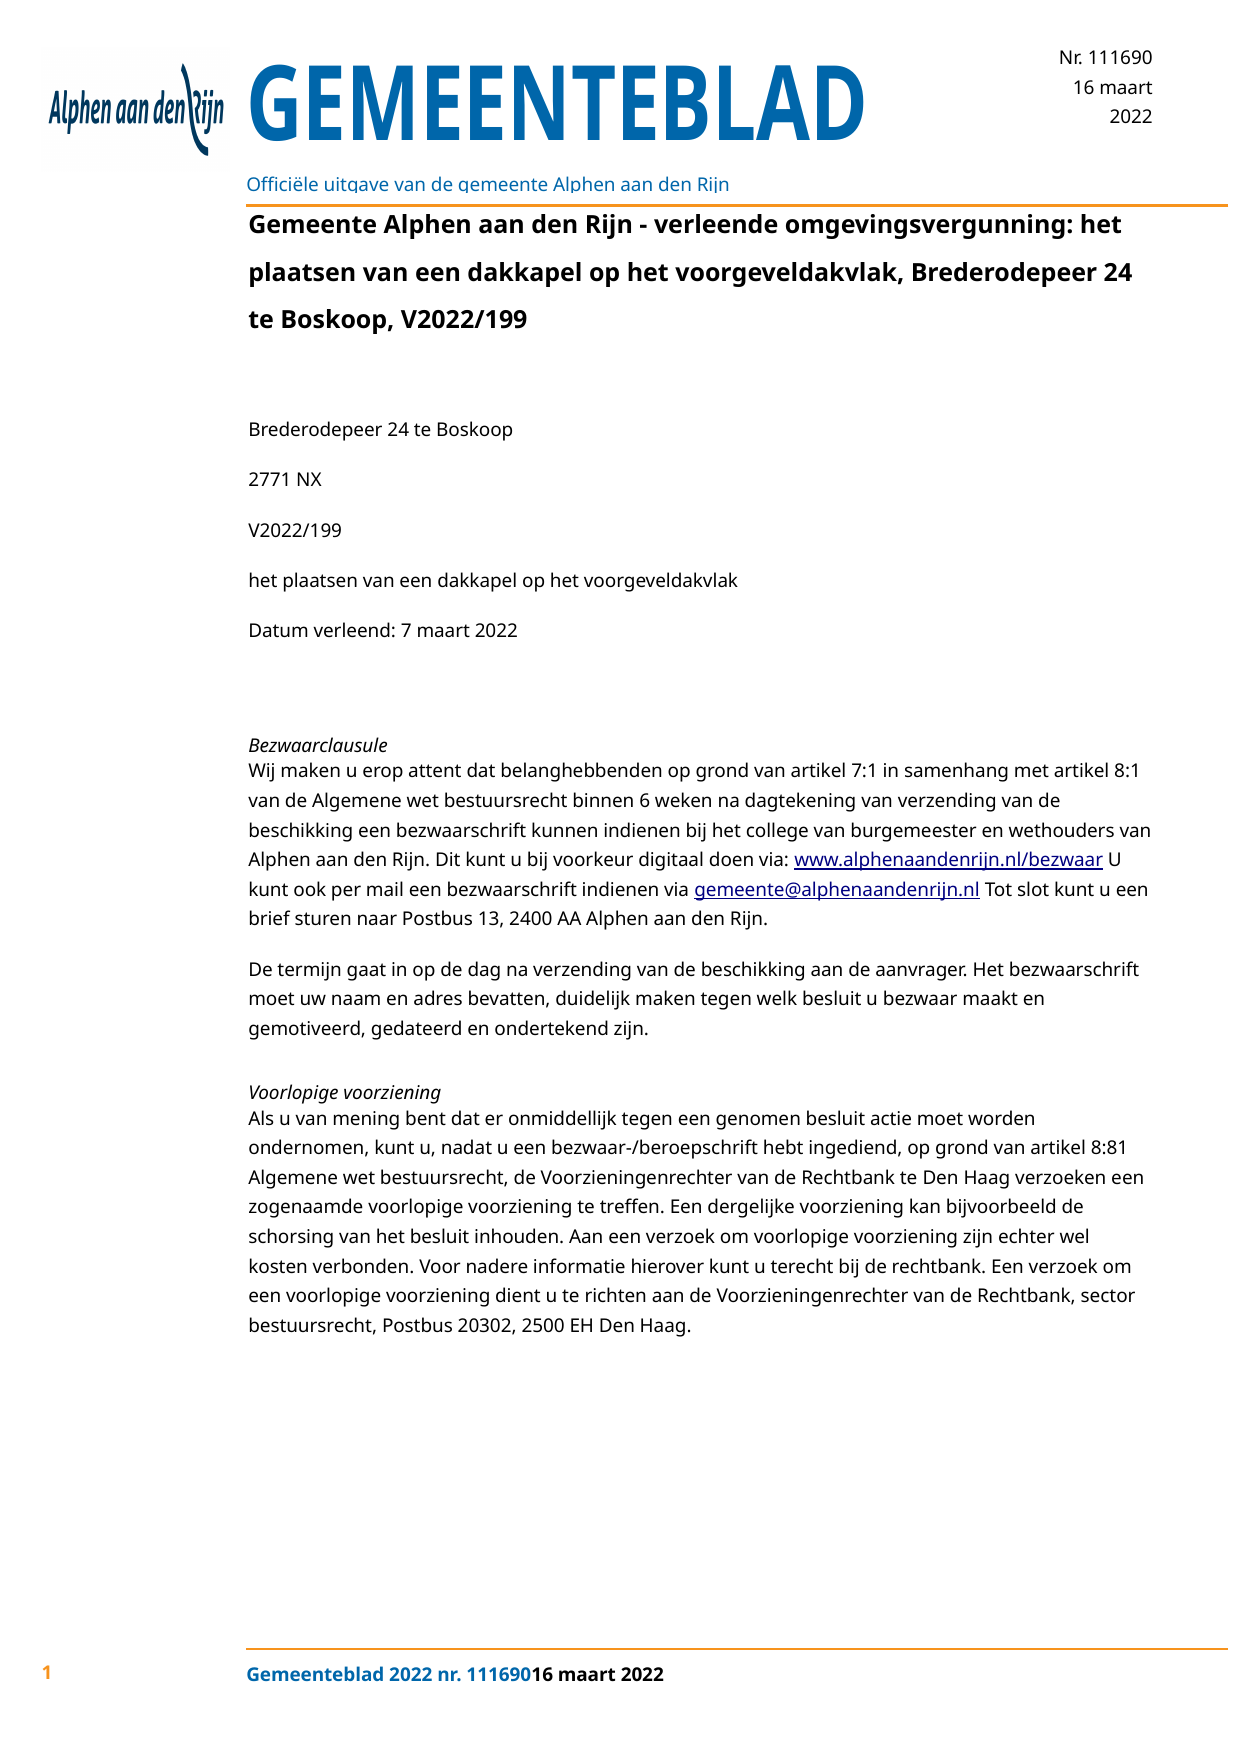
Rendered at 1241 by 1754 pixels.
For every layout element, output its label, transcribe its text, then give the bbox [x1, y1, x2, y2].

text Gemeente Alphen aan den Rijn - verleende omgevingsvergunning: het plaatsen van een dakkapel op het voorgeveldakvlak, Brederodepeer 24 te Boskoop, V2022/199 [248, 207, 1152, 336]
text 2771 NX [248, 466, 1152, 492]
text Voorlopige voorziening [248, 1079, 1152, 1105]
text Bezwaarclausule [248, 732, 1152, 758]
text Wij maken u erop attent dat belanghebbenden op grond van artikel 7:1 in samenhang met artikel 8:1 van de Algemene wet bestuursrecht binnen 6 weken na dagtekening van verzending van de beschikking een bezwaarschrift kunnen indienen bij het college van burgemeester en wethouders van Alphen aan den Rijn. Dit kunt u bij voorkeur digitaal doen via: www.alphenaandenrijn.nl/bezwaar U kunt ook per mail een bezwaarschrift indienen via gemeente@alphenaandenrijn.nl Tot slot kunt u een brief sturen naar Postbus 13, 2400 AA Alphen aan den Rijn. [248, 758, 1152, 931]
text De termijn gaat in op de dag na verzending van de beschikking aan de aanvrager. Het bezwaarschrift moet uw naam en adres bevatten, duidelijk maken tegen welk besluit u bezwaar maakt en gemotiveerd, gedateerd en ondertekend zijn. [248, 956, 1152, 1041]
text Brederodepeer 24 te Boskoop [248, 416, 1152, 442]
text V2022/199 [248, 517, 1152, 542]
text het plaatsen van een dakkapel op het voorgeveldakvlak [248, 567, 1152, 593]
picture [41, 47, 231, 172]
text Datum verleend: 7 maart 2022 [248, 618, 1152, 643]
text Als u van mening bent dat er onmiddellijk tegen een genomen besluit actie moet worden ondernomen, kunt u, nadat u een bezwaar-/beroepschrift hebt ingediend, op grond van artikel 8:81 Algemene wet bestuursrecht, de Voorzieningenrechter van de Rechtbank te Den Haag verzoeken een zogenaamde voorlopige voorziening te treffen. Een dergelijke voorziening kan bijvoorbeeld de schorsing van het besluit inhouden. Aan een verzoek om voorlopige voorziening zijn echter wel kosten verbonden. Voor nadere informatie hierover kunt u terecht bij de rechtbank. Een verzoek om een voorlopige voorziening dient u te richten aan de Voorzieningenrechter van de Rechtbank, sector bestuursrecht, Postbus 20302, 2500 EH Den Haag. [248, 1105, 1152, 1338]
